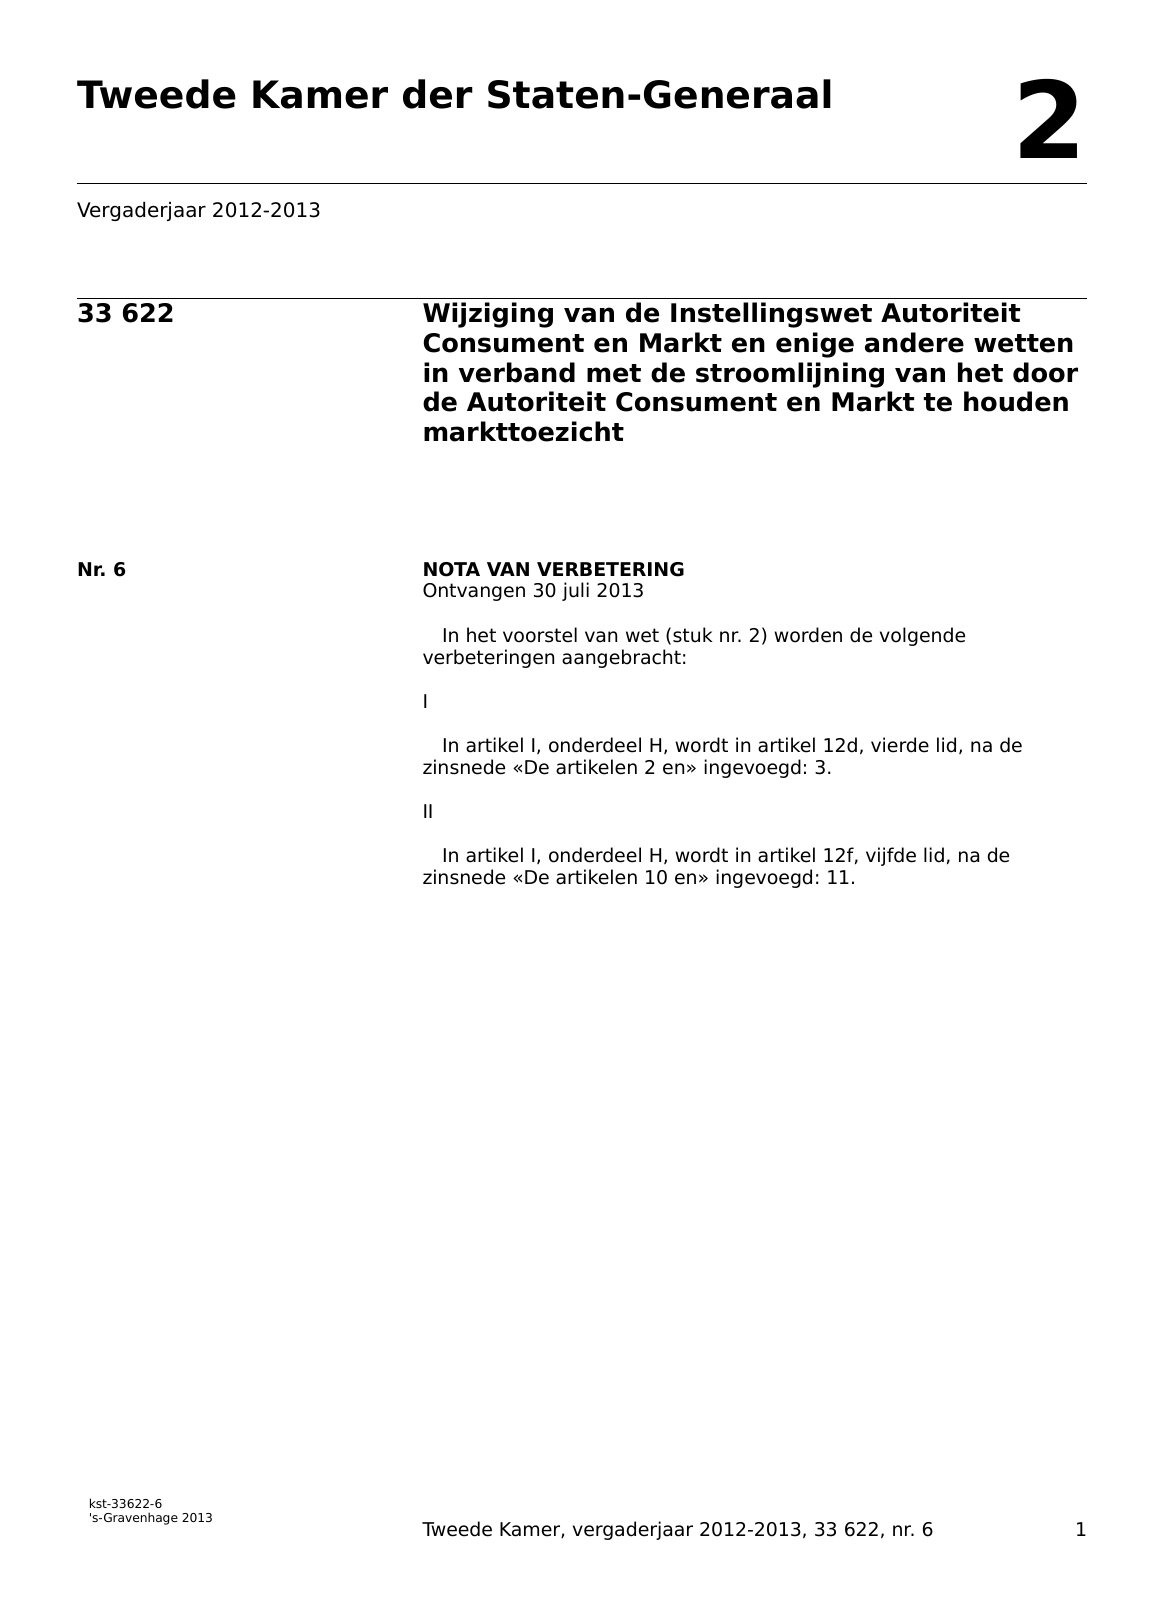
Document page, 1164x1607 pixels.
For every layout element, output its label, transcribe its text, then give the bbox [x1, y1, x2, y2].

text kst-33622-6 [88, 1497, 323, 1511]
subtitle 33 622 Wijziging van de Instellingswet Autoriteit Consument en Markt en enige andere wetten in verband met de stroomlijning van het door de Autoriteit Consument en Markt te houden markttoezicht [77, 299, 1087, 447]
text In artikel I, onderdeel H, wordt in artikel 12d, vierde lid, na de zinsnede «De artikelen 2 en» ingevoegd: 3. [422, 735, 1087, 779]
table_header 2 [886, 59, 1087, 183]
subtitle II [422, 801, 1087, 823]
text 's-Gravenhage 2013 [88, 1511, 323, 1525]
table_cell Vergaderjaar 2012-2013 [77, 184, 1087, 298]
text In het voorstel van wet (stuk nr. 2) worden de volgende verbeteringen aangebracht: [422, 624, 1087, 668]
text Ontvangen 30 juli 2013 [422, 580, 1087, 602]
text In artikel I, onderdeel H, wordt in artikel 12f, vijfde lid, na de zinsnede «De artikelen 10 en» ingevoegd: 11. [422, 845, 1087, 889]
subtitle I [422, 691, 1087, 713]
table_header Tweede Kamer der Staten-Generaal [77, 59, 886, 183]
subtitle Nr. 6 NOTA VAN VERBETERING [77, 558, 1087, 580]
